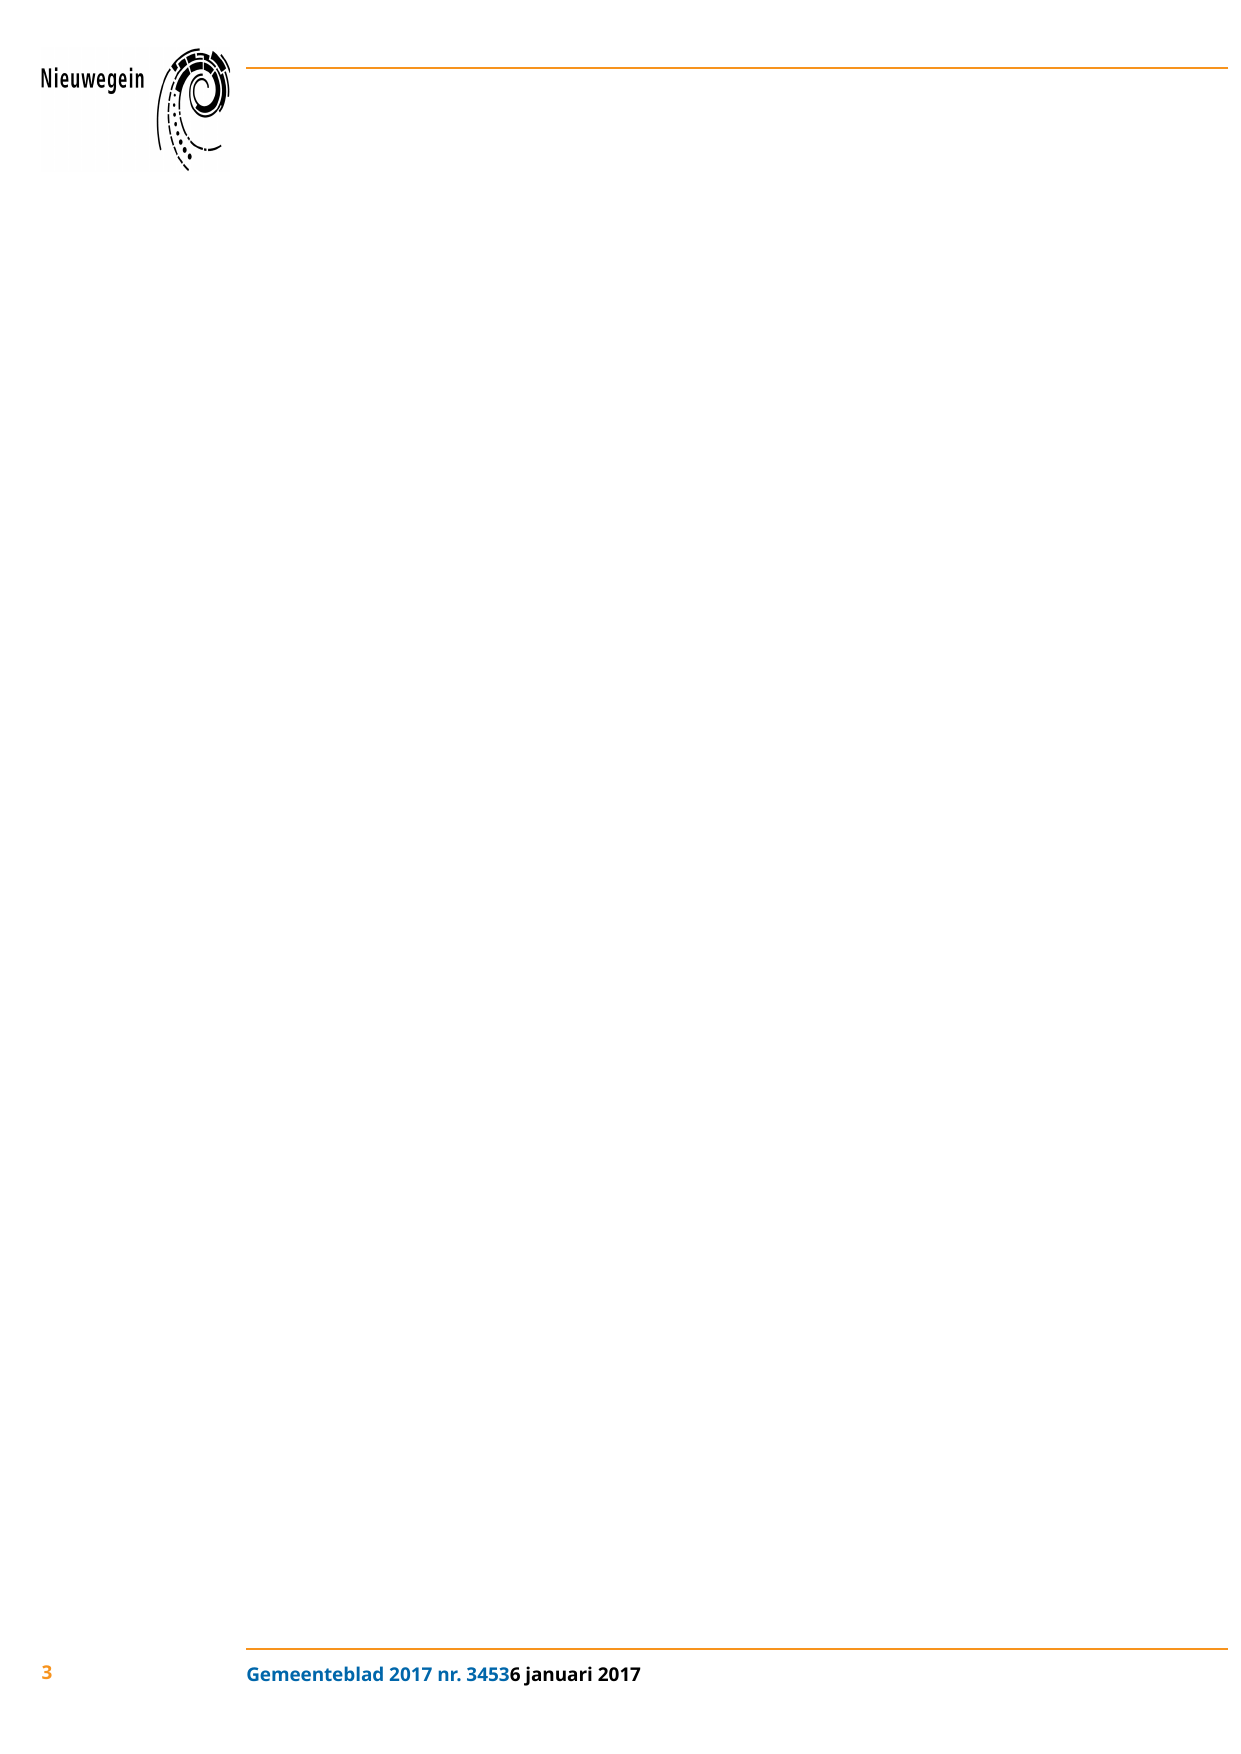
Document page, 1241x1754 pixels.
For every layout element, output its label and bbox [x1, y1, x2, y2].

picture [41, 47, 231, 172]
